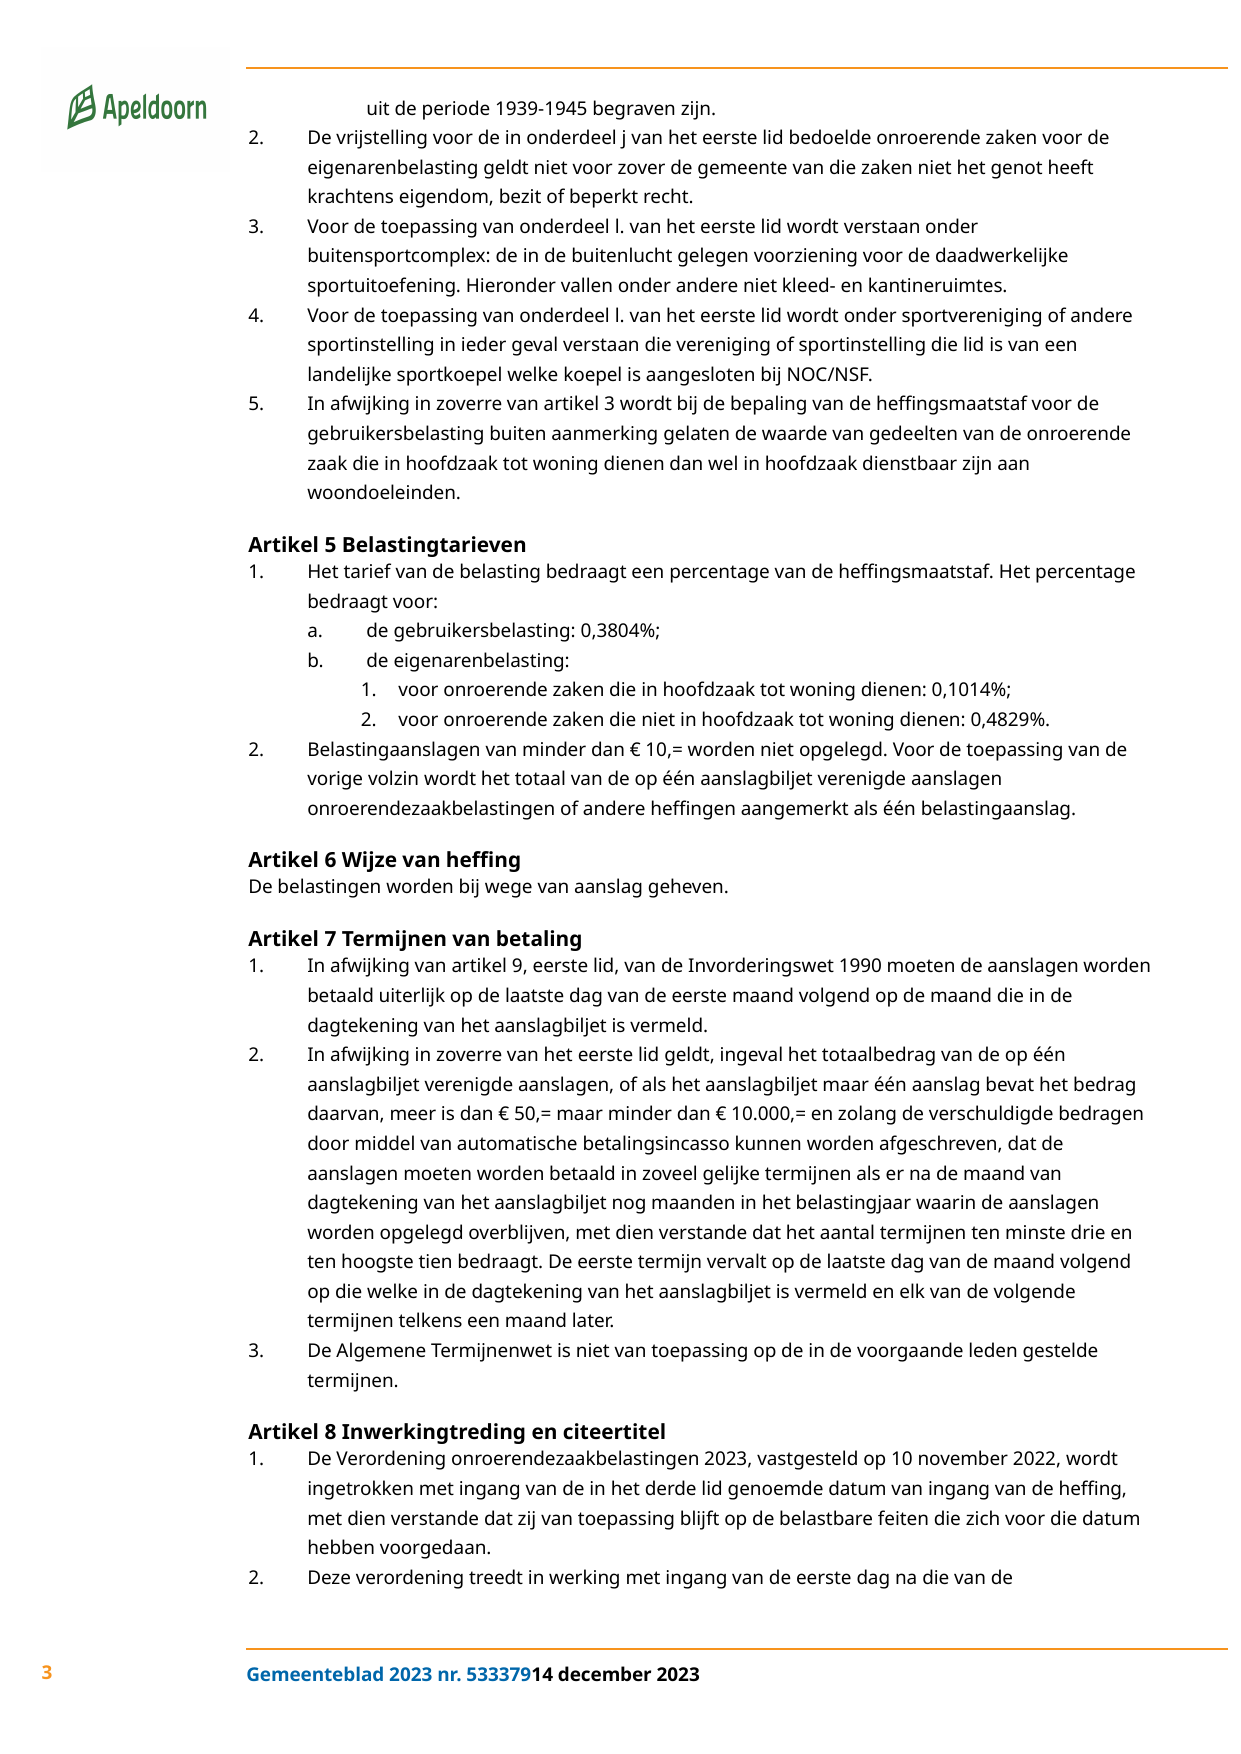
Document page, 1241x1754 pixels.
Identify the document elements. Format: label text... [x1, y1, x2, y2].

list de gebruikersbelasting: 0,3804%; [307, 617, 1152, 643]
list In afwijking in zoverre van het eerste lid geldt, ingeval het totaalbedrag van de op één aanslagbiljet verenigde aanslagen, of als het aanslagbiljet maar één aanslag bevat het bedrag daarvan, meer is dan € 50,= maar minder dan € 10.000,= en zolang de verschuldigde bedragen door middel van automatische betalingsincasso kunnen worden afgeschreven, dat de aanslagen moeten worden betaald in zoveel gelijke termijnen als er na de maand van dagtekening van het aanslagbiljet nog maanden in het belastingjaar waarin de aanslagen worden opgelegd overblijven, met dien verstande dat het aantal termijnen ten minste drie en ten hoogste tien bedraagt. De eerste termijn vervalt op de laatste dag van de maand volgend op die welke in de dagtekening van het aanslagbiljet is vermeld en elk van de volgende termijnen telkens een maand later. [248, 1041, 1152, 1333]
list uit de periode 1939-1945 begraven zijn. [307, 95, 1152, 121]
list De Verordening onroerendezaakbelastingen 2023, vastgesteld op 10 november 2022, wordt ingetrokken met ingang van de in het derde lid genoemde datum van ingang van de heffing, met dien verstande dat zij van toepassing blijft op de belastbare feiten die zich voor die datum hebben voorgedaan. [248, 1446, 1152, 1560]
list Het tarief van de belasting bedraagt een percentage van de heffingsmaatstaf. Het percentage bedraagt voor: [248, 558, 1152, 613]
picture [41, 47, 231, 172]
list Deze verordening treedt in werking met ingang van de eerste dag na die van de [248, 1564, 1152, 1590]
text Artikel 8 Inwerkingtreding en citeertitel [248, 1417, 1152, 1446]
list Voor de toepassing van onderdeel l. van het eerste lid wordt onder sportvereniging of andere sportinstelling in ieder geval verstaan die vereniging of sportinstelling die lid is van een landelijke sportkoepel welke koepel is aangesloten bij NOC/NSF. [248, 302, 1152, 387]
list De Algemene Termijnenwet is niet van toepassing op de in de voorgaande leden gestelde termijnen. [248, 1337, 1152, 1392]
list De vrijstelling voor de in onderdeel j van het eerste lid bedoelde onroerende zaken voor de eigenarenbelasting geldt niet voor zover de gemeente van die zaken niet het genot heeft krachtens eigendom, bezit of beperkt recht. [248, 124, 1152, 209]
list In afwijking van artikel 9, eerste lid, van de Invorderingswet 1990 moeten de aanslagen worden betaald uiterlijk op de laatste dag van de eerste maand volgend op de maand die in de dagtekening van het aanslagbiljet is vermeld. [248, 953, 1152, 1037]
list voor onroerende zaken die in hoofdzaak tot woning dienen: 0,1014%; [361, 677, 1152, 702]
list Voor de toepassing van onderdeel l. van het eerste lid wordt verstaan onder buitensportcomplex: de in de buitenlucht gelegen voorziening voor de daadwerkelijke sportuitoefening. Hieronder vallen onder andere niet kleed- en kantineruimtes. [248, 213, 1152, 298]
text Artikel 6 Wijze van heffing [248, 845, 1152, 874]
text Artikel 7 Termijnen van betaling [248, 924, 1152, 953]
list de eigenarenbelasting: [307, 647, 1152, 673]
list Belastingaanslagen van minder dan € 10,= worden niet opgelegd. Voor de toepassing van de vorige volzin wordt het totaal van de op één aanslagbiljet verenigde aanslagen onroerendezaakbelastingen of andere heffingen aangemerkt als één belastingaanslag. [248, 736, 1152, 821]
text De belastingen worden bij wege van aanslag geheven. [248, 874, 1152, 899]
list voor onroerende zaken die niet in hoofdzaak tot woning dienen: 0,4829%. [361, 706, 1152, 732]
text Artikel 5 Belastingtarieven [248, 530, 1152, 558]
list In afwijking in zoverre van artikel 3 wordt bij de bepaling van de heffingsmaatstaf voor de gebruikersbelasting buiten aanmerking gelaten de waarde van gedeelten van de onroerende zaak die in hoofdzaak tot woning dienen dan wel in hoofdzaak dienstbaar zijn aan woondoeleinden. [248, 391, 1152, 505]
